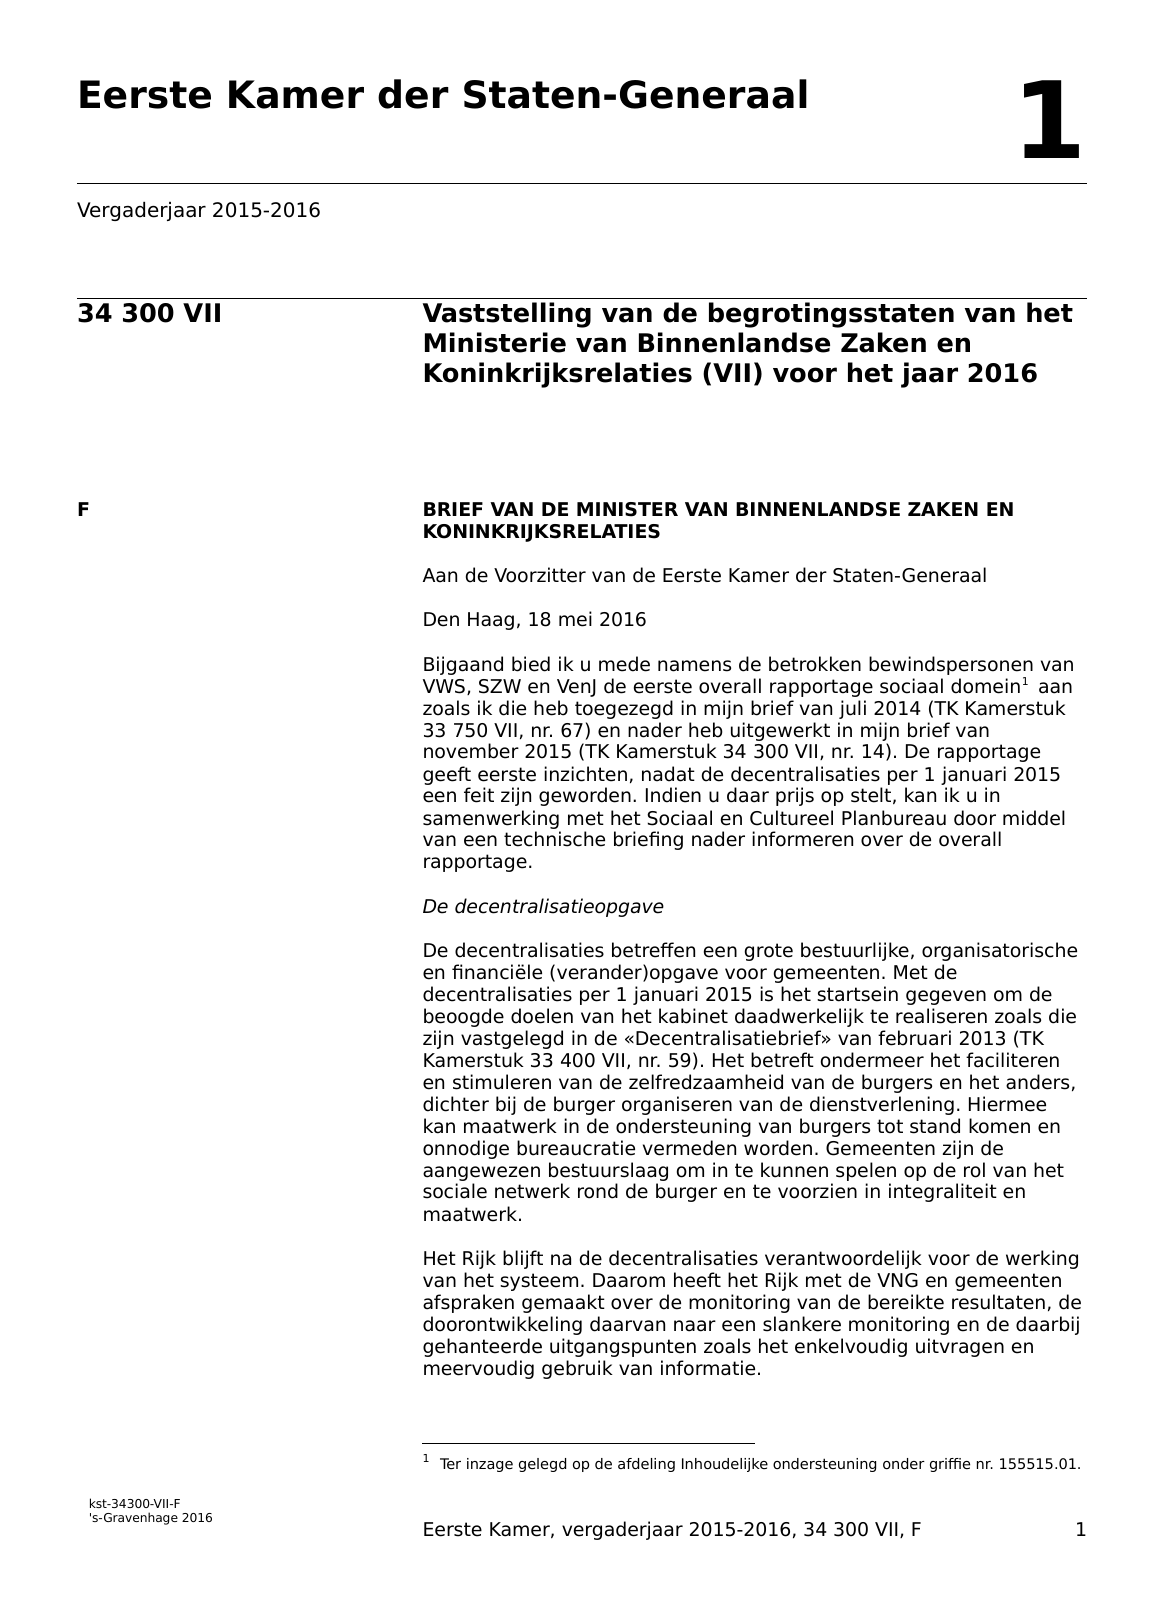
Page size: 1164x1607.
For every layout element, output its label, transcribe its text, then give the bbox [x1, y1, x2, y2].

text kst-34300-VII-F [88, 1497, 323, 1511]
subtitle F BRIEF VAN DE MINISTER VAN BINNENLANDSE ZAKEN EN KONINKRIJKSRELATIES [77, 499, 1087, 543]
text 's-Gravenhage 2016 [88, 1511, 323, 1525]
subtitle De decentralisatieopgave [422, 896, 1087, 917]
table_header 1 [886, 59, 1087, 183]
table_header Eerste Kamer der Staten-Generaal [77, 59, 886, 183]
subtitle 34 300 VII Vaststelling van de begrotingsstaten van het Ministerie van Binnenlandse Zaken en Koninkrijksrelaties (VII) voor het jaar 2016 [77, 299, 1087, 388]
text Ter inzage gelegd op de afdeling Inhoudelijke ondersteuning onder griffie nr. 155515.01. [422, 1452, 1087, 1474]
text Bijgaand bied ik u mede namens de betrokken bewindspersonen van VWS, SZW en VenJ de eerste overall rapportage sociaal domein aan zoals ik die heb toegezegd in mijn brief van juli 2014 (TK Kamerstuk 33 750 VII, nr. 67) en nader heb uitgewerkt in mijn brief van november 2015 (TK Kamerstuk 34 300 VII, nr. 14). De rapportage geeft eerste inzichten, nadat de decentralisaties per 1 januari 2015 een feit zijn geworden. Indien u daar prijs op stelt, kan ik u in samenwerking met het Sociaal en Cultureel Planbureau door middel van een technische briefing nader informeren over de overall rapportage. [422, 653, 1087, 873]
text Aan de Voorzitter van de Eerste Kamer der Staten-Generaal [422, 565, 1087, 587]
text Het Rijk blijft na de decentralisaties verantwoordelijk voor de werking van het systeem. Daarom heeft het Rijk met de VNG en gemeenten afspraken gemaakt over de monitoring van de bereikte resultaten, de doorontwikkeling daarvan naar een slankere monitoring en de daarbij gehanteerde uitgangspunten zoals het enkelvoudig uitvragen en meervoudig gebruik van informatie. [422, 1248, 1087, 1379]
table_cell Vergaderjaar 2015-2016 [77, 184, 1087, 298]
text Den Haag, 18 mei 2016 [422, 609, 1087, 631]
text De decentralisaties betreffen een grote bestuurlijke, organisatorische en financiële (verander)opgave voor gemeenten. Met de decentralisaties per 1 januari 2015 is het startsein gegeven om de beoogde doelen van het kabinet daadwerkelijk te realiseren zoals die zijn vastgelegd in de «Decentralisatiebrief» van februari 2013 (TK Kamerstuk 33 400 VII, nr. 59). Het betreft ondermeer het faciliteren en stimuleren van de zelfredzaamheid van de burgers en het anders, dichter bij de burger organiseren van de dienstverlening. Hiermee kan maatwerk in de ondersteuning van burgers tot stand komen en onnodige bureaucratie vermeden worden. Gemeenten zijn de aangewezen bestuurslaag om in te kunnen spelen op de rol van het sociale netwerk rond de burger en te voorzien in integraliteit en maatwerk. [422, 940, 1087, 1225]
